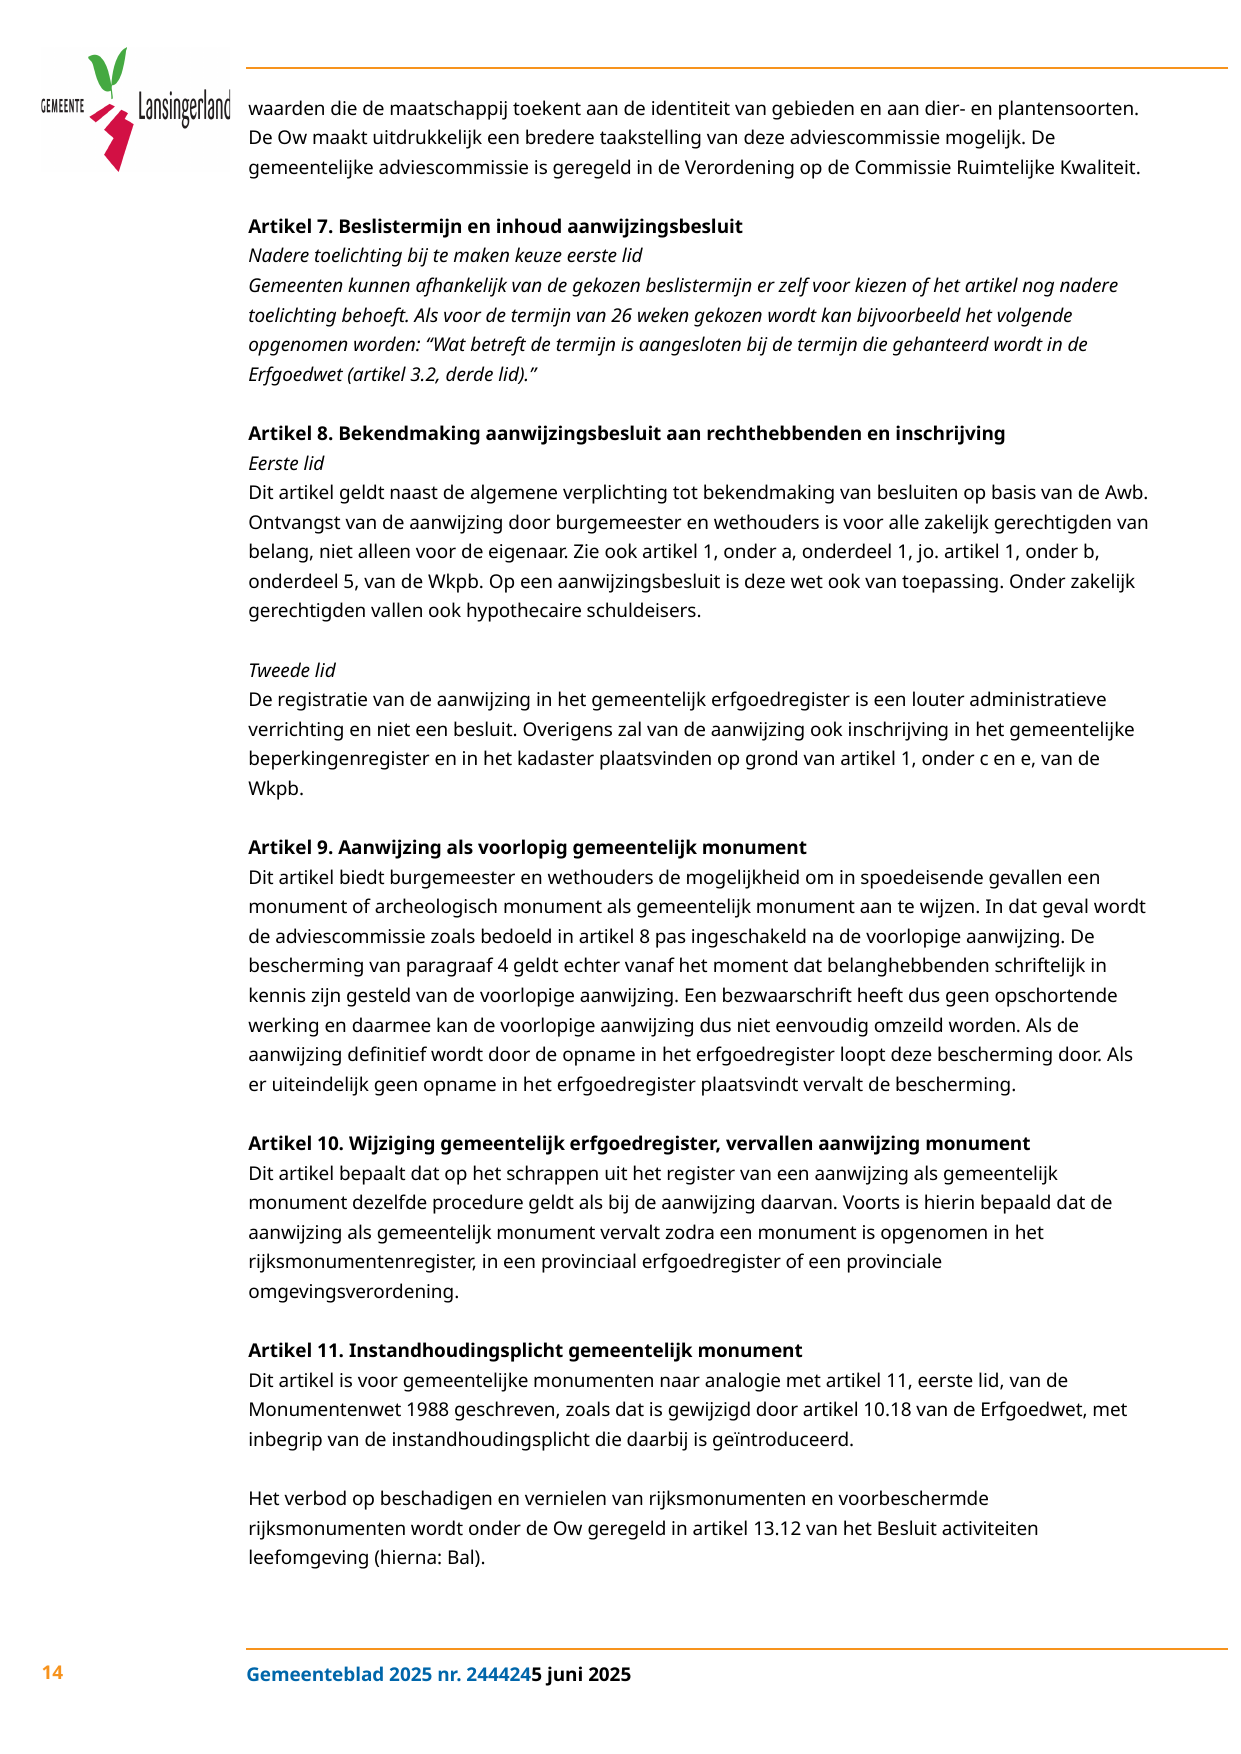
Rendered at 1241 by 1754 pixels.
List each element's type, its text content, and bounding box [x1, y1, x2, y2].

picture [41, 47, 231, 172]
text Artikel 11. Instandhoudingsplicht gemeentelijk monument [248, 1337, 1152, 1363]
text Nadere toelichting bij te maken keuze eerste lid [248, 243, 1152, 268]
text De registratie van de aanwijzing in het gemeentelijk erfgoedregister is een louter administratieve verrichting en niet een besluit. Overigens zal van de aanwijzing ook inschrijving in het gemeentelijke beperkingenregister en in het kadaster plaatsvinden op grond van artikel 1, onder c en e, van de Wkpb. [248, 686, 1152, 801]
text waarden die de maatschappij toekent aan de identiteit van gebieden en aan dier- en plantensoorten. De Ow maakt uitdrukkelijk een bredere taakstelling van deze adviescommissie mogelijk. De gemeentelijke adviescommissie is geregeld in de Verordening op de Commissie Ruimtelijke Kwaliteit. [248, 95, 1152, 180]
text Eerste lid [248, 450, 1152, 476]
text Artikel 9. Aanwijzing als voorlopig gemeentelijk monument [248, 834, 1152, 860]
text Tweede lid [248, 657, 1152, 683]
text Artikel 8. Bekendmaking aanwijzingsbesluit aan rechthebbenden en inschrijving [248, 420, 1152, 446]
text Gemeenten kunnen afhankelijk van de gekozen beslistermijn er zelf voor kiezen of het artikel nog nadere toelichting behoeft. Als voor de termijn van 26 weken gekozen wordt kan bijvoorbeeld het volgende opgenomen worden: “Wat betreft de termijn is aangesloten bij de termijn die gehanteerd wordt in de Erfgoedwet (artikel 3.2, derde lid).” [248, 272, 1152, 387]
text Dit artikel biedt burgemeester en wethouders de mogelijkheid om in spoedeisende gevallen een monument of archeologisch monument als gemeentelijk monument aan te wijzen. In dat geval wordt de adviescommissie zoals bedoeld in artikel 8 pas ingeschakeld na de voorlopige aanwijzing. De bescherming van paragraaf 4 geldt echter vanaf het moment dat belanghebbenden schriftelijk in kennis zijn gesteld van de voorlopige aanwijzing. Een bezwaarschrift heeft dus geen opschortende werking en daarmee kan de voorlopige aanwijzing dus niet eenvoudig omzeild worden. Als de aanwijzing definitief wordt door de opname in het erfgoedregister loopt deze bescherming door. Als er uiteindelijk geen opname in het erfgoedregister plaatsvindt vervalt de bescherming. [248, 864, 1152, 1097]
text Dit artikel is voor gemeentelijke monumenten naar analogie met artikel 11, eerste lid, van de Monumentenwet 1988 geschreven, zoals dat is gewijzigd door artikel 10.18 van de Erfgoedwet, met inbegrip van de instandhoudingsplicht die daarbij is geïntroduceerd. [248, 1367, 1152, 1452]
text Dit artikel bepaalt dat op het schrappen uit het register van een aanwijzing als gemeentelijk monument dezelfde procedure geldt als bij de aanwijzing daarvan. Voorts is hierin bepaald dat de aanwijzing als gemeentelijk monument vervalt zodra een monument is opgenomen in het rijksmonumentenregister, in een provinciaal erfgoedregister of een provinciale omgevingsverordening. [248, 1160, 1152, 1304]
text Artikel 7. Beslistermijn en inhoud aanwijzingsbesluit [248, 213, 1152, 239]
text Dit artikel geldt naast de algemene verplichting tot bekendmaking van besluiten op basis van de Awb. Ontvangst van de aanwijzing door burgemeester en wethouders is voor alle zakelijk gerechtigden van belang, niet alleen voor de eigenaar. Zie ook artikel 1, onder a, onderdeel 1, jo. artikel 1, onder b, onderdeel 5, van de Wkpb. Op een aanwijzingsbesluit is deze wet ook van toepassing. Onder zakelijk gerechtigden vallen ook hypothecaire schuldeisers. [248, 479, 1152, 623]
text Het verbod op beschadigen en vernielen van rijksmonumenten en voorbeschermde rijksmonumenten wordt onder de Ow geregeld in artikel 13.12 van het Besluit activiteiten leefomgeving (hierna: Bal). [248, 1485, 1152, 1570]
text Artikel 10. Wijziging gemeentelijk erfgoedregister, vervallen aanwijzing monument [248, 1130, 1152, 1156]
